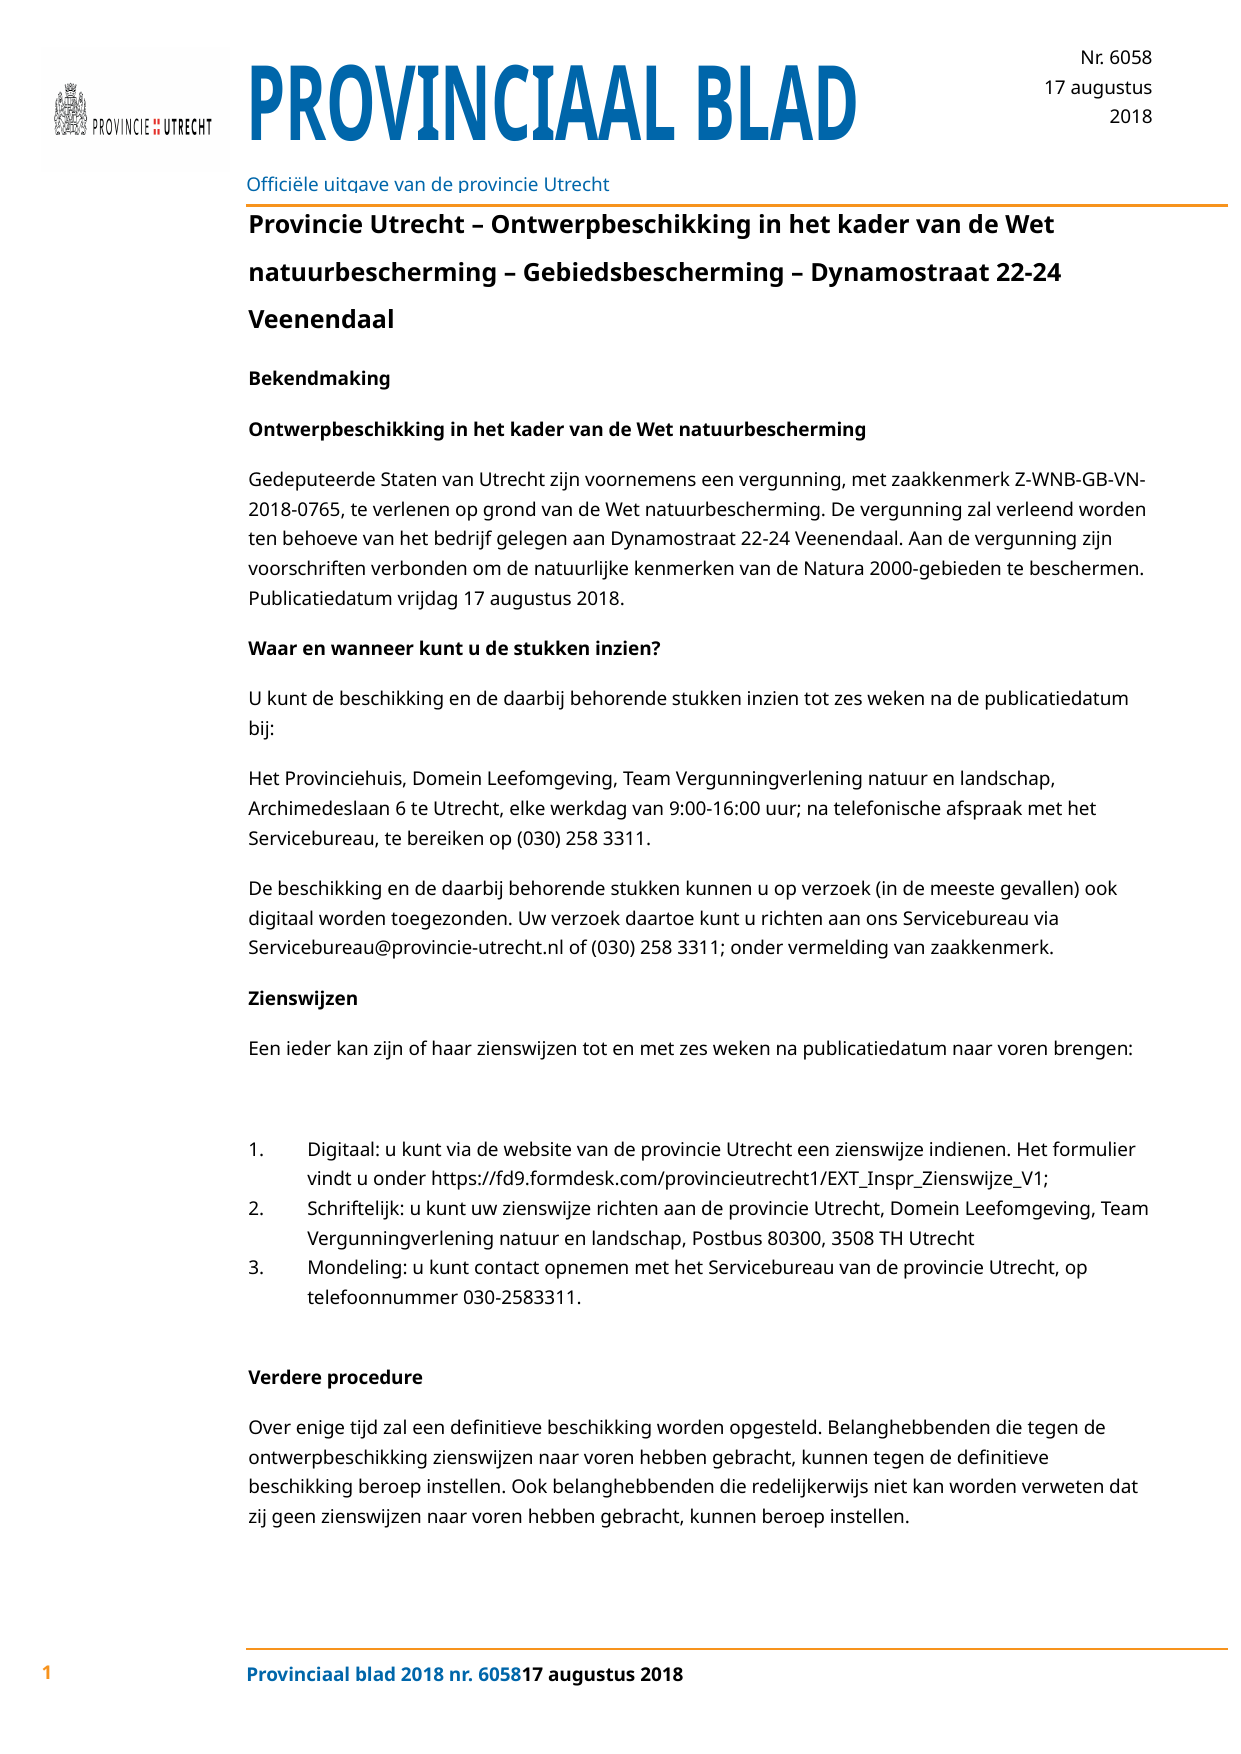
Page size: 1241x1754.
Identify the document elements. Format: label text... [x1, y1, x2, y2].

text Gedeputeerde Staten van Utrecht zijn voornemens een vergunning, met zaakkenmerk Z-WNB-GB-VN-2018-0765, te verlenen op grond van de Wet natuurbescherming. De vergunning zal verleend worden ten behoeve van het bedrijf gelegen aan Dynamostraat 22-24 Veenendaal. Aan de vergunning zijn voorschriften verbonden om de natuurlijke kenmerken van de Natura 2000-gebieden te beschermen. Publicatiedatum vrijdag 17 augustus 2018. [248, 466, 1152, 610]
list Schriftelijk: u kunt uw zienswijze richten aan de provincie Utrecht, Domein Leefomgeving, Team Vergunningverlening natuur en landschap, Postbus 80300, 3508 TH Utrecht [248, 1195, 1152, 1250]
text Zienswijzen [248, 985, 1152, 1010]
text Een ieder kan zijn of haar zienswijzen tot en met zes weken na publicatiedatum naar voren brengen: [248, 1035, 1152, 1061]
text Ontwerpbeschikking in het kader van de Wet natuurbescherming [248, 416, 1152, 442]
text Verdere procedure [248, 1364, 1152, 1389]
text Provincie Utrecht – Ontwerpbeschikking in het kader van de Wet natuurbescherming – Gebiedsbescherming – Dynamostraat 22-24 Veenendaal [248, 207, 1152, 336]
text De beschikking en de daarbij behorende stukken kunnen u op verzoek (in de meeste gevallen) ook digitaal worden toegezonden. Uw verzoek daartoe kunt u richten aan ons Servicebureau via Servicebureau@provincie-utrecht.nl of (030) 258 3311; onder vermelding van zaakkenmerk. [248, 875, 1152, 960]
picture [41, 47, 231, 172]
text Waar en wanneer kunt u de stukken inzien? [248, 635, 1152, 661]
text Over enige tijd zal een definitieve beschikking worden opgesteld. Belanghebbenden die tegen de ontwerpbeschikking zienswijzen naar voren hebben gebracht, kunnen tegen de definitieve beschikking beroep instellen. Ook belanghebbenden die redelijkerwijs niet kan worden verweten dat zij geen zienswijzen naar voren hebben gebracht, kunnen beroep instellen. [248, 1414, 1152, 1529]
text U kunt de beschikking en de daarbij behorende stukken inzien tot zes weken na de publicatiedatum bij: [248, 686, 1152, 741]
text Het Provinciehuis, Domein Leefomgeving, Team Vergunningverlening natuur en landschap, Archimedeslaan 6 te Utrecht, elke werkdag van 9:00-16:00 uur; na telefonische afspraak met het Servicebureau, te bereiken op (030) 258 3311. [248, 766, 1152, 850]
list Mondeling: u kunt contact opnemen met het Servicebureau van de provincie Utrecht, op telefoonnummer 030-2583311. [248, 1254, 1152, 1309]
list Digitaal: u kunt via de website van de provincie Utrecht een zienswijze indienen. Het formulier vindt u onder https://fd9.formdesk.com/provincieutrecht1/EXT_Inspr_Zienswijze_V1; [248, 1136, 1152, 1191]
text Bekendmaking [248, 366, 1152, 391]
